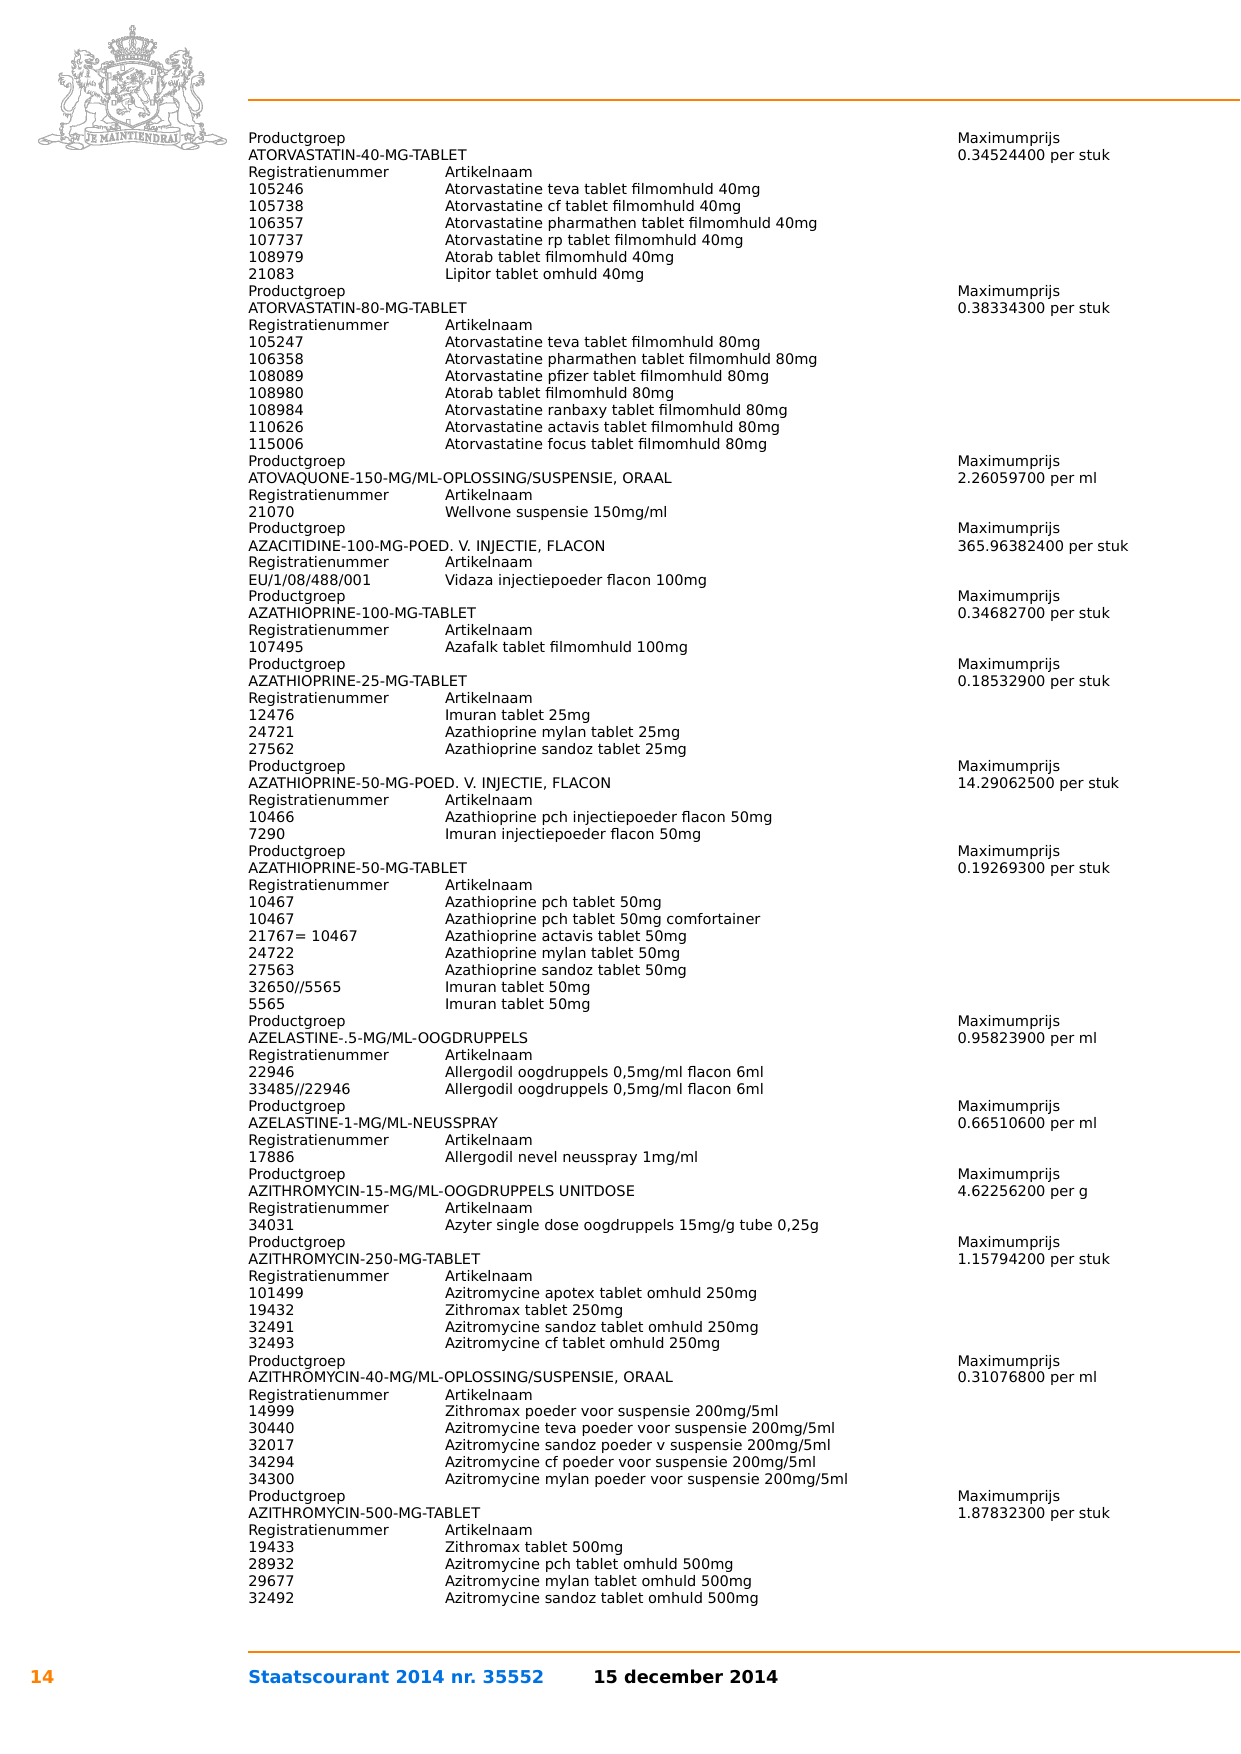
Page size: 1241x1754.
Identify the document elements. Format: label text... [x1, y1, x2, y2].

table_cell [951, 1319, 1163, 1335]
table_cell [951, 1590, 1163, 1607]
table_cell 22946 [248, 1064, 439, 1081]
table_cell Registratienummer [248, 1047, 439, 1064]
table_cell Maximumprijs [951, 520, 1163, 537]
table_cell [439, 1353, 951, 1369]
table_cell Azitromycine sandoz tablet omhuld 500mg [439, 1590, 951, 1607]
table_cell Azitromycine mylan poeder voor suspensie 200mg/5ml [439, 1471, 951, 1488]
picture [38, 25, 227, 150]
table_cell 0.34524400 per stuk [951, 147, 1163, 164]
table_cell [951, 1556, 1163, 1573]
table_cell 33485//22946 [248, 1081, 439, 1098]
table_cell [951, 928, 1163, 945]
table_cell Maximumprijs [951, 1488, 1163, 1505]
table_cell Lipitor tablet omhuld 40mg [439, 266, 951, 283]
table_cell Registratienummer [248, 1386, 439, 1403]
table_cell [439, 588, 951, 605]
table_cell AZACITIDINE-100-MG-POED. V. INJECTIE, FLACON [248, 538, 951, 554]
table_cell 12476 [248, 707, 439, 724]
table_cell AZITHROMYCIN-40-MG/ML-OPLOSSING/SUSPENSIE, ORAAL [248, 1369, 951, 1386]
table_cell [439, 1098, 951, 1115]
table_cell 28932 [248, 1556, 439, 1573]
table_cell Wellvone suspensie 150mg/ml [439, 504, 951, 520]
table_cell [951, 809, 1163, 826]
table_cell 5565 [248, 996, 439, 1013]
table_cell Atorvastatine actavis tablet filmomhuld 80mg [439, 419, 951, 436]
table_cell Productgroep [248, 1098, 439, 1115]
table_cell Productgroep [248, 843, 439, 860]
table_cell Artikelnaam [439, 486, 951, 503]
table_cell Azitromycine teva poeder voor suspensie 200mg/5ml [439, 1420, 951, 1437]
table_cell [951, 945, 1163, 962]
table_cell [439, 1166, 951, 1183]
table_cell 108979 [248, 249, 439, 266]
table_cell Atorvastatine teva tablet filmomhuld 40mg [439, 181, 951, 198]
table_cell 105247 [248, 334, 439, 351]
table_cell 34294 [248, 1454, 439, 1471]
table_cell Maximumprijs [951, 1098, 1163, 1115]
table_cell Atorvastatine pharmathen tablet filmomhuld 40mg [439, 215, 951, 232]
table_cell Registratienummer [248, 1522, 439, 1539]
table_cell [439, 130, 951, 147]
table_cell 32491 [248, 1319, 439, 1335]
table_cell 19433 [248, 1539, 439, 1556]
table_cell Azitromycine apotex tablet omhuld 250mg [439, 1285, 951, 1301]
table_cell [951, 894, 1163, 911]
table_cell Atorvastatine cf tablet filmomhuld 40mg [439, 198, 951, 215]
table_cell 1.15794200 per stuk [951, 1251, 1163, 1267]
table_cell Maximumprijs [951, 656, 1163, 673]
table_cell 10466 [248, 809, 439, 826]
table_cell Maximumprijs [951, 588, 1163, 605]
table_cell Azathioprine pch injectiepoeder flacon 50mg [439, 809, 951, 826]
table_cell Productgroep [248, 656, 439, 673]
table_cell Maximumprijs [951, 1013, 1163, 1030]
table_cell Productgroep [248, 520, 439, 537]
table_cell 108984 [248, 402, 439, 418]
table_cell Artikelnaam [439, 317, 951, 334]
table_cell 29677 [248, 1573, 439, 1590]
table_cell [951, 962, 1163, 979]
table_cell [951, 1132, 1163, 1149]
table_cell AZELASTINE-1-MG/ML-NEUSSPRAY [248, 1115, 951, 1132]
table_cell Artikelnaam [439, 1200, 951, 1217]
table_cell [951, 198, 1163, 215]
table_cell Azitromycine sandoz poeder v suspensie 200mg/5ml [439, 1437, 951, 1454]
table_cell Registratienummer [248, 164, 439, 181]
table_cell 108980 [248, 385, 439, 402]
table_cell Zithromax tablet 250mg [439, 1301, 951, 1318]
table_cell Azyter single dose oogdruppels 15mg/g tube 0,25g [439, 1217, 951, 1233]
table_cell Registratienummer [248, 792, 439, 809]
table_cell Productgroep [248, 1013, 439, 1030]
table_cell Productgroep [248, 130, 439, 147]
table_cell 2.26059700 per ml [951, 470, 1163, 486]
table_cell Artikelnaam [439, 1047, 951, 1064]
table_cell 32017 [248, 1437, 439, 1454]
table_cell 32492 [248, 1590, 439, 1607]
table_cell Maximumprijs [951, 130, 1163, 147]
table_cell Registratienummer [248, 690, 439, 707]
table_cell [951, 351, 1163, 368]
table_cell Azitromycine cf tablet omhuld 250mg [439, 1335, 951, 1352]
table_cell [951, 1081, 1163, 1098]
table_cell AZITHROMYCIN-15-MG/ML-OOGDRUPPELS UNITDOSE [248, 1183, 951, 1199]
table_cell [951, 1403, 1163, 1420]
table_cell Atorab tablet filmomhuld 80mg [439, 385, 951, 402]
table_cell 0.66510600 per ml [951, 1115, 1163, 1132]
table_cell [951, 1217, 1163, 1233]
table_cell Maximumprijs [951, 1166, 1163, 1183]
table_cell 108089 [248, 368, 439, 384]
table_cell 7290 [248, 826, 439, 843]
table_cell Azathioprine pch tablet 50mg [439, 894, 951, 911]
table_cell Maximumprijs [951, 843, 1163, 860]
table_cell 21070 [248, 504, 439, 520]
table_cell Productgroep [248, 758, 439, 775]
table_cell Maximumprijs [951, 1234, 1163, 1251]
table_cell Artikelnaam [439, 1522, 951, 1539]
table_cell [951, 690, 1163, 707]
table_cell [951, 1522, 1163, 1539]
table_cell Registratienummer [248, 486, 439, 503]
table_cell [951, 1285, 1163, 1301]
table_cell 27562 [248, 741, 439, 758]
table_cell [951, 1471, 1163, 1488]
table_cell Azathioprine sandoz tablet 25mg [439, 741, 951, 758]
table_cell [951, 1437, 1163, 1454]
table_cell Registratienummer [248, 877, 439, 894]
table_cell AZATHIOPRINE-50-MG-POED. V. INJECTIE, FLACON [248, 775, 951, 792]
table_cell AZELASTINE-.5-MG/ML-OOGDRUPPELS [248, 1030, 951, 1047]
table_cell [951, 181, 1163, 198]
table_cell 0.95823900 per ml [951, 1030, 1163, 1047]
table_cell AZITHROMYCIN-250-MG-TABLET [248, 1251, 951, 1267]
table_cell Allergodil oogdruppels 0,5mg/ml flacon 6ml [439, 1081, 951, 1098]
table_cell 21083 [248, 266, 439, 283]
table_cell AZATHIOPRINE-50-MG-TABLET [248, 860, 951, 877]
table_cell [439, 843, 951, 860]
table_cell Artikelnaam [439, 1386, 951, 1403]
table_cell 106357 [248, 215, 439, 232]
table_cell [951, 707, 1163, 724]
table_cell 106358 [248, 351, 439, 368]
table_cell Artikelnaam [439, 690, 951, 707]
table_cell [951, 639, 1163, 656]
table_cell Imuran tablet 50mg [439, 996, 951, 1013]
table_cell Imuran injectiepoeder flacon 50mg [439, 826, 951, 843]
table_cell Azitromycine sandoz tablet omhuld 250mg [439, 1319, 951, 1335]
table_cell 0.19269300 per stuk [951, 860, 1163, 877]
table_cell [951, 911, 1163, 928]
table_cell [951, 1268, 1163, 1284]
table_cell 0.18532900 per stuk [951, 673, 1163, 690]
table_cell Artikelnaam [439, 792, 951, 809]
table_cell [951, 385, 1163, 402]
table_cell [951, 368, 1163, 384]
table_cell Artikelnaam [439, 622, 951, 639]
table_cell [951, 266, 1163, 283]
table_cell 0.38334300 per stuk [951, 300, 1163, 317]
table_cell Artikelnaam [439, 554, 951, 571]
table_cell [951, 436, 1163, 452]
table_cell 105738 [248, 198, 439, 215]
table_cell [951, 1301, 1163, 1318]
table_cell 17886 [248, 1149, 439, 1166]
table_cell [439, 283, 951, 300]
table_cell [951, 741, 1163, 758]
table_cell 0.34682700 per stuk [951, 605, 1163, 622]
table_cell [951, 249, 1163, 266]
table_cell Atorvastatine pfizer tablet filmomhuld 80mg [439, 368, 951, 384]
table_cell Registratienummer [248, 317, 439, 334]
table_cell [951, 1454, 1163, 1471]
table_cell Maximumprijs [951, 758, 1163, 775]
table_cell Productgroep [248, 1353, 439, 1369]
table_cell 0.31076800 per ml [951, 1369, 1163, 1386]
table_cell Zithromax poeder voor suspensie 200mg/5ml [439, 1403, 951, 1420]
table_cell Registratienummer [248, 554, 439, 571]
table_cell 19432 [248, 1301, 439, 1318]
table_cell [951, 164, 1163, 181]
table_cell [951, 1335, 1163, 1352]
table_cell [951, 486, 1163, 503]
table_cell Azathioprine sandoz tablet 50mg [439, 962, 951, 979]
table_cell 10467 [248, 894, 439, 911]
table_cell 32650//5565 [248, 979, 439, 996]
table_cell [951, 996, 1163, 1013]
table_cell 27563 [248, 962, 439, 979]
table_cell Maximumprijs [951, 1353, 1163, 1369]
table_cell [951, 1386, 1163, 1403]
table_cell Artikelnaam [439, 1132, 951, 1149]
table_cell [439, 520, 951, 537]
table_cell [951, 1149, 1163, 1166]
table_cell Azathioprine pch tablet 50mg comfortainer [439, 911, 951, 928]
table_cell [951, 419, 1163, 436]
table_cell 21767= 10467 [248, 928, 439, 945]
table_cell [951, 1420, 1163, 1437]
table_cell Atorvastatine focus tablet filmomhuld 80mg [439, 436, 951, 452]
table_cell Atorvastatine teva tablet filmomhuld 80mg [439, 334, 951, 351]
table_cell 105246 [248, 181, 439, 198]
table_cell Artikelnaam [439, 1268, 951, 1284]
table_cell Productgroep [248, 588, 439, 605]
table_cell Productgroep [248, 1488, 439, 1505]
table_cell Vidaza injectiepoeder flacon 100mg [439, 571, 951, 588]
table_cell 1.87832300 per stuk [951, 1505, 1163, 1522]
table_cell [951, 792, 1163, 809]
table_cell Atorvastatine pharmathen tablet filmomhuld 80mg [439, 351, 951, 368]
table_cell [439, 453, 951, 469]
table_cell [439, 1013, 951, 1030]
table_cell [951, 554, 1163, 571]
table_cell [951, 215, 1163, 232]
table_cell 101499 [248, 1285, 439, 1301]
table_cell [951, 826, 1163, 843]
table_cell 24722 [248, 945, 439, 962]
table_cell Azathioprine actavis tablet 50mg [439, 928, 951, 945]
table_cell Zithromax tablet 500mg [439, 1539, 951, 1556]
table_cell 34300 [248, 1471, 439, 1488]
table_cell 365.96382400 per stuk [951, 538, 1163, 554]
table_cell [951, 1539, 1163, 1556]
table_cell 34031 [248, 1217, 439, 1233]
table_cell Allergodil nevel neusspray 1mg/ml [439, 1149, 951, 1166]
table_cell EU/1/08/488/001 [248, 571, 439, 588]
table_cell Azafalk tablet filmomhuld 100mg [439, 639, 951, 656]
table_cell Azitromycine cf poeder voor suspensie 200mg/5ml [439, 1454, 951, 1471]
table_cell Registratienummer [248, 1132, 439, 1149]
table_cell Imuran tablet 25mg [439, 707, 951, 724]
table_cell Registratienummer [248, 622, 439, 639]
table_cell [951, 724, 1163, 741]
table_cell Maximumprijs [951, 453, 1163, 469]
table_cell Artikelnaam [439, 877, 951, 894]
table_cell AZATHIOPRINE-25-MG-TABLET [248, 673, 951, 690]
table_cell [951, 622, 1163, 639]
table_cell 24721 [248, 724, 439, 741]
table_cell 30440 [248, 1420, 439, 1437]
table_cell [439, 656, 951, 673]
table_cell Atorvastatine ranbaxy tablet filmomhuld 80mg [439, 402, 951, 418]
table_cell Azitromycine mylan tablet omhuld 500mg [439, 1573, 951, 1590]
table_cell ATOVAQUONE-150-MG/ML-OPLOSSING/SUSPENSIE, ORAAL [248, 470, 951, 486]
table_cell Artikelnaam [439, 164, 951, 181]
table_cell [439, 1488, 951, 1505]
table_cell Productgroep [248, 1166, 439, 1183]
table_cell Azathioprine mylan tablet 50mg [439, 945, 951, 962]
table_cell 14999 [248, 1403, 439, 1420]
table_cell [951, 979, 1163, 996]
table_cell [951, 504, 1163, 520]
table_cell Allergodil oogdruppels 0,5mg/ml flacon 6ml [439, 1064, 951, 1081]
table_cell Azathioprine mylan tablet 25mg [439, 724, 951, 741]
table_cell Productgroep [248, 453, 439, 469]
table_cell [951, 571, 1163, 588]
table_cell [439, 758, 951, 775]
table_cell 115006 [248, 436, 439, 452]
table_cell [951, 334, 1163, 351]
table_cell [951, 1064, 1163, 1081]
table_cell [951, 1200, 1163, 1217]
table_cell Productgroep [248, 1234, 439, 1251]
table_cell 32493 [248, 1335, 439, 1352]
table_cell [439, 1234, 951, 1251]
table_cell ATORVASTATIN-80-MG-TABLET [248, 300, 951, 317]
table_cell 107495 [248, 639, 439, 656]
table_cell 110626 [248, 419, 439, 436]
table_cell Imuran tablet 50mg [439, 979, 951, 996]
table_cell [951, 317, 1163, 334]
table_cell AZATHIOPRINE-100-MG-TABLET [248, 605, 951, 622]
table_cell 107737 [248, 232, 439, 249]
table_cell Registratienummer [248, 1200, 439, 1217]
table_cell Atorvastatine rp tablet filmomhuld 40mg [439, 232, 951, 249]
table_cell Azitromycine pch tablet omhuld 500mg [439, 1556, 951, 1573]
table_cell [951, 1047, 1163, 1064]
table_cell 10467 [248, 911, 439, 928]
table_cell Maximumprijs [951, 283, 1163, 300]
table_cell [951, 402, 1163, 418]
table_cell [951, 1573, 1163, 1590]
table_cell [951, 232, 1163, 249]
table_cell AZITHROMYCIN-500-MG-TABLET [248, 1505, 951, 1522]
table_cell Productgroep [248, 283, 439, 300]
table_cell [951, 877, 1163, 894]
table_cell ATORVASTATIN-40-MG-TABLET [248, 147, 951, 164]
table_cell 4.62256200 per g [951, 1183, 1163, 1199]
table_cell 14.29062500 per stuk [951, 775, 1163, 792]
table_cell Registratienummer [248, 1268, 439, 1284]
table_cell Atorab tablet filmomhuld 40mg [439, 249, 951, 266]
